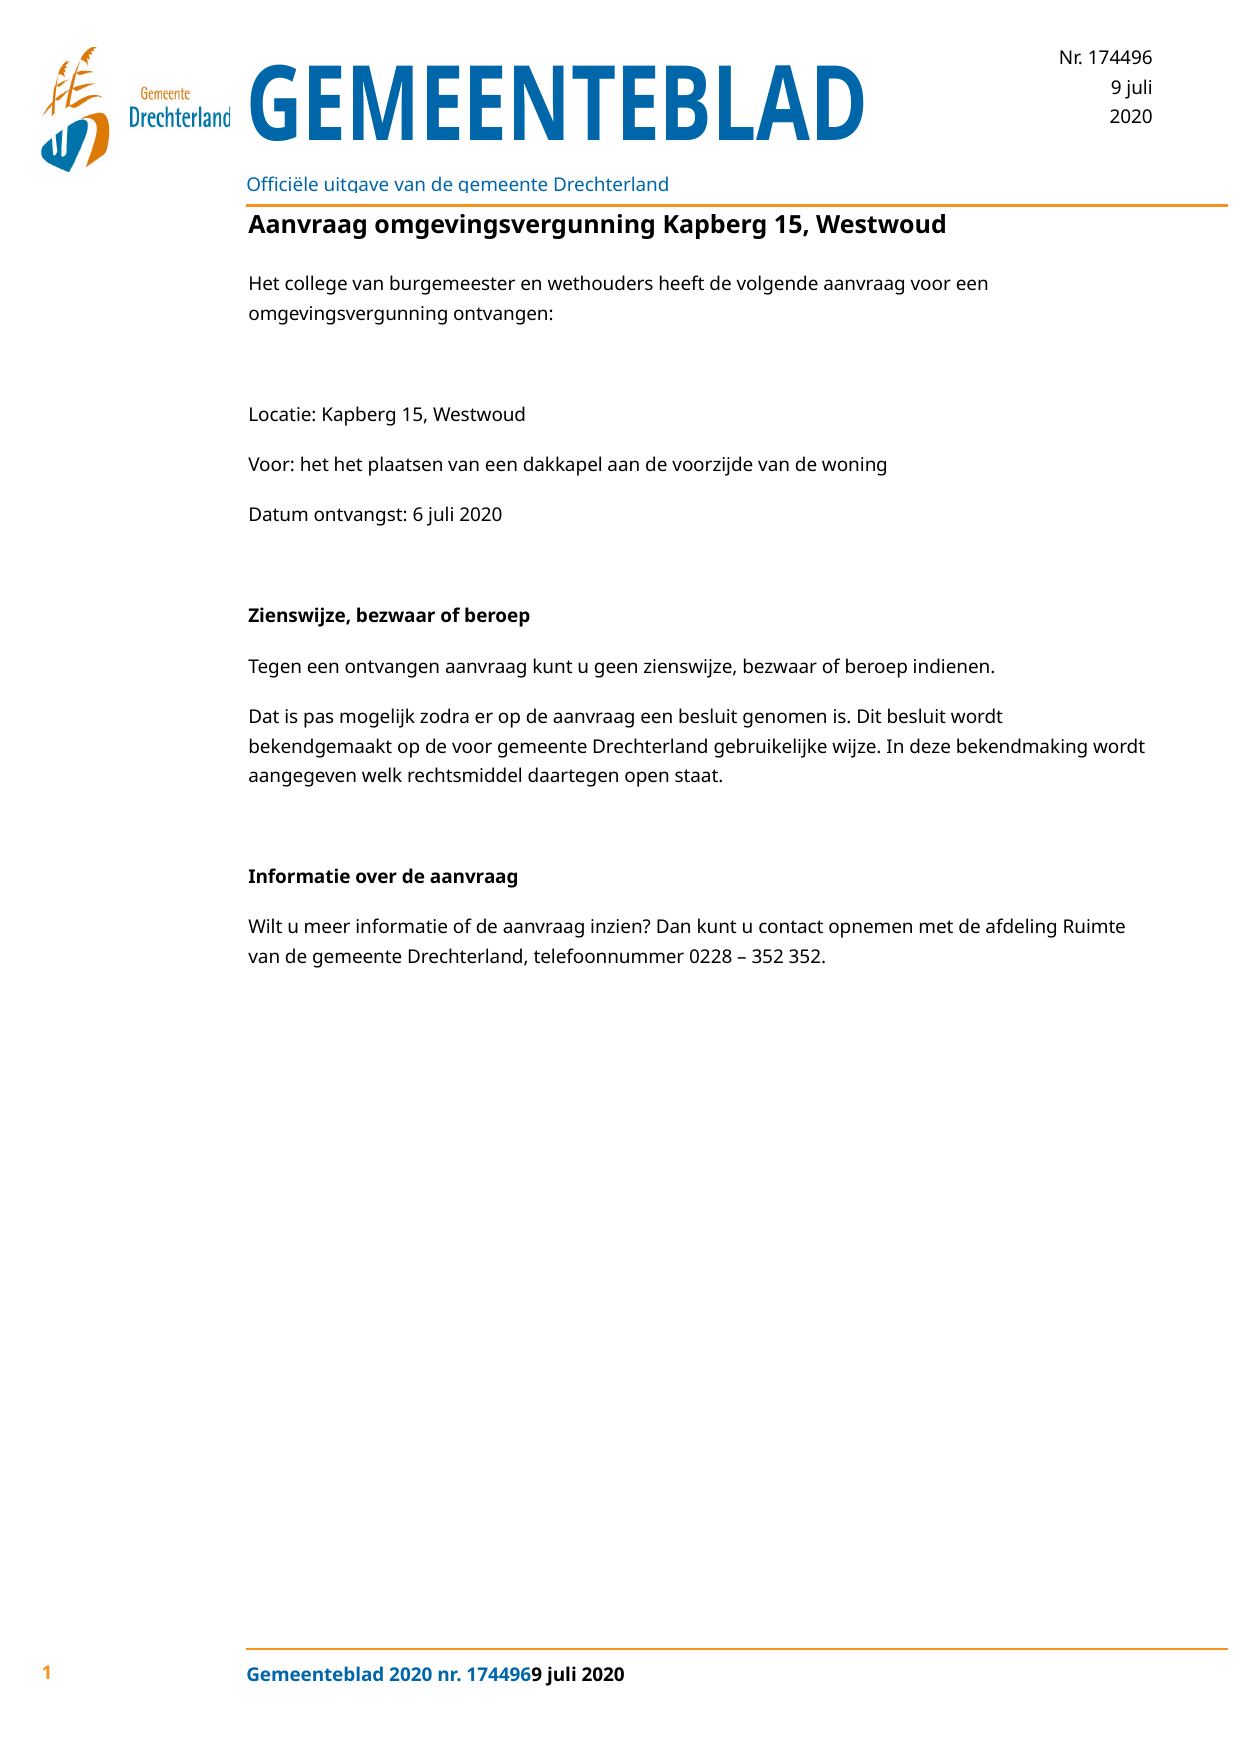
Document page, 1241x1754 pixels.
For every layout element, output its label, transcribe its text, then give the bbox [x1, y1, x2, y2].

text Zienswijze, bezwaar of beroep [248, 602, 1152, 628]
text Aanvraag omgevingsvergunning Kapberg 15, Westwoud [248, 207, 1152, 241]
text Datum ontvangst: 6 juli 2020 [248, 502, 1152, 527]
picture [226, 115, 231, 124]
text Wilt u meer informatie of de aanvraag inzien? Dan kunt u contact opnemen met de afdeling Ruimte van de gemeente Drechterland, telefoonnummer 0228 – 352 352. [248, 914, 1152, 969]
text Voor: het het plaatsen van een dakkapel aan de voorzijde van de woning [248, 451, 1152, 477]
text Dat is pas mogelijk zodra er op de aanvraag een besluit genomen is. Dit besluit wordt bekendgemaakt op de voor gemeente Drechterland gebruikelijke wijze. In deze bekendmaking wordt aangegeven welk rechtsmiddel daartegen open staat. [248, 703, 1152, 788]
text Het college van burgemeester en wethouders heeft de volgende aanvraag voor een omgevingsvergunning ontvangen: [248, 270, 1152, 326]
text Locatie: Kapberg 15, Westwoud [248, 401, 1152, 426]
picture [41, 158, 64, 172]
picture [41, 47, 231, 172]
text Informatie over de aanvraag [248, 863, 1152, 889]
text Tegen een ontvangen aanvraag kunt u geen zienswijze, bezwaar of beroep indienen. [248, 653, 1152, 678]
